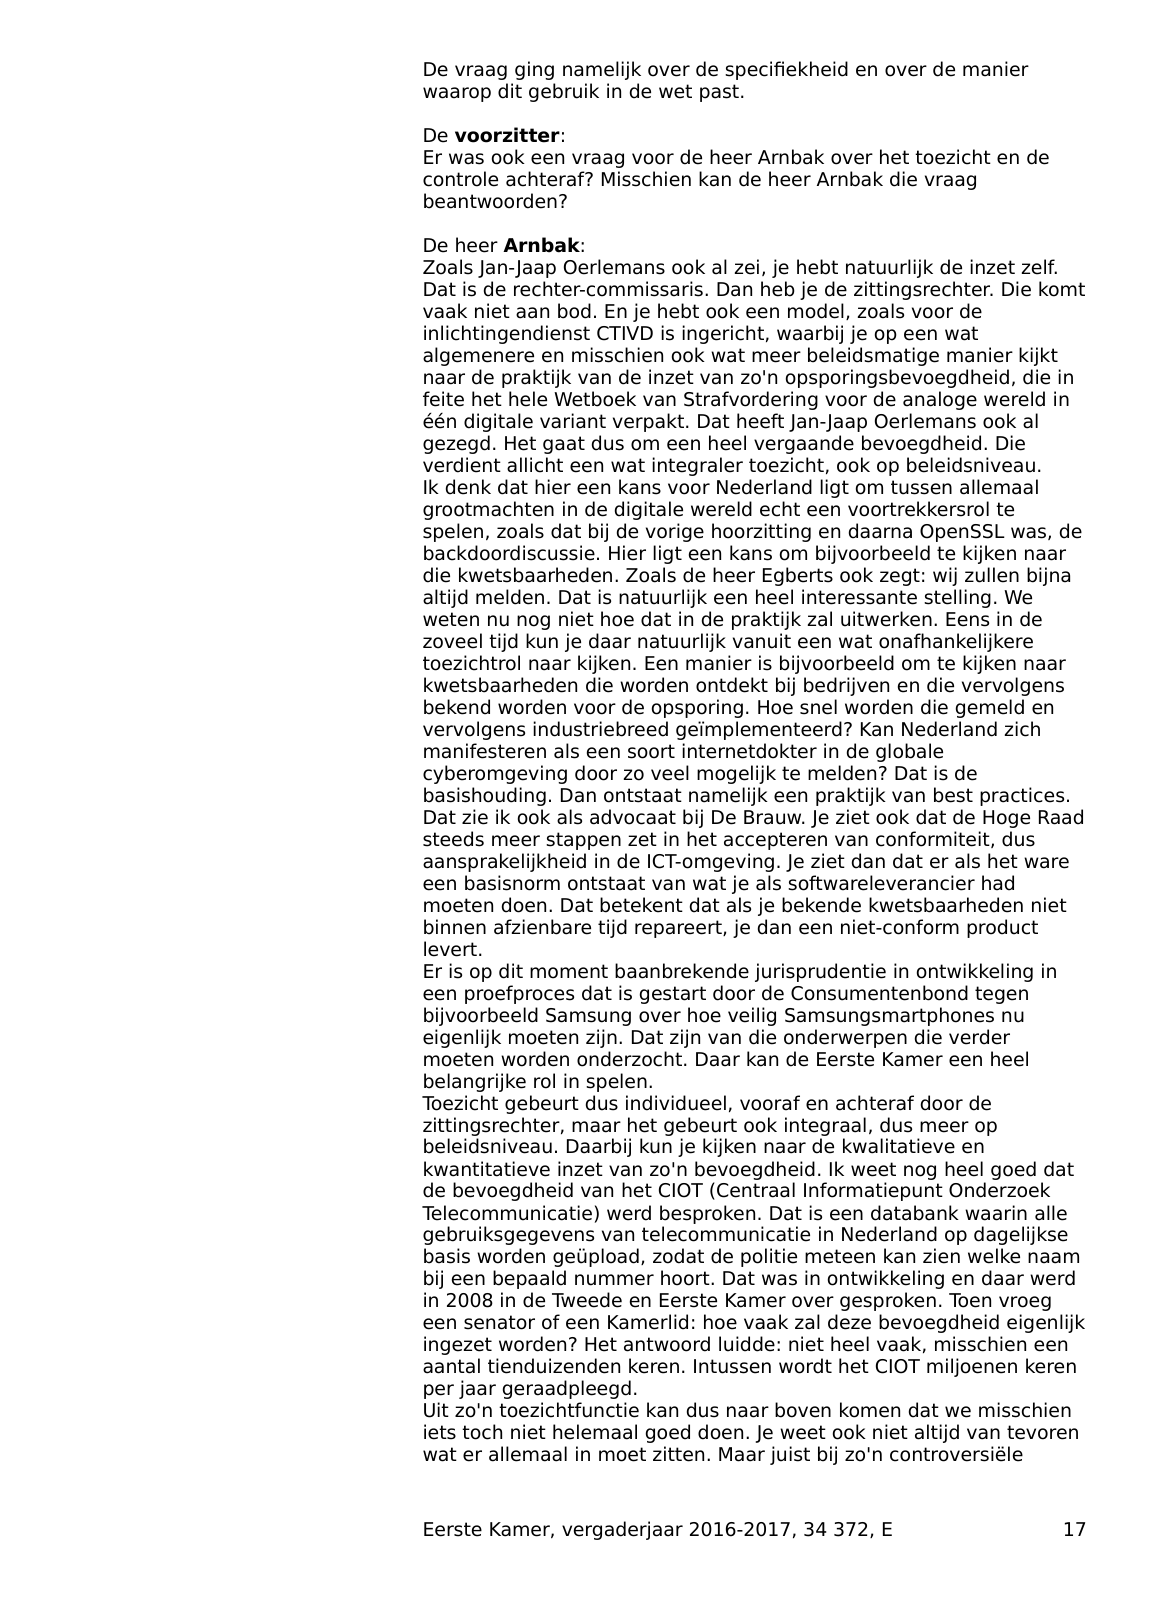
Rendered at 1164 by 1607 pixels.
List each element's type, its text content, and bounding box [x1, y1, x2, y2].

text Ik denk dat hier een kans voor Nederland ligt om tussen allemaal grootmachten in de digitale wereld echt een voortrekkersrol te spelen, zoals dat bij de vorige hoorzitting en daarna OpenSSL was, de backdoordiscussie. Hier ligt een kans om bijvoorbeeld te kijken naar die kwetsbaarheden. Zoals de heer Egberts ook zegt: wij zullen bijna altijd melden. Dat is natuurlijk een heel interessante stelling. We weten nu nog niet hoe dat in de praktijk zal uitwerken. Eens in de zoveel tijd kun je daar natuurlijk vanuit een wat onafhankelijkere toezichtrol naar kijken. Een manier is bijvoorbeeld om te kijken naar kwetsbaarheden die worden ontdekt bij bedrijven en die vervolgens bekend worden voor de opsporing. Hoe snel worden die gemeld en vervolgens industriebreed geïmplementeerd? Kan Nederland zich manifesteren als een soort internetdokter in de globale cyberomgeving door zo veel mogelijk te melden? Dat is de basishouding. Dan ontstaat namelijk een praktijk van best practices. Dat zie ik ook als advocaat bij De Brauw. Je ziet ook dat de Hoge Raad steeds meer stappen zet in het accepteren van conformiteit, dus aansprakelijkheid in de ICT-omgeving. Je ziet dan dat er als het ware een basisnorm ontstaat van wat je als softwareleverancier had moeten doen. Dat betekent dat als je bekende kwetsbaarheden niet binnen afzienbare tijd repareert, je dan een niet-conform product levert. [422, 477, 1087, 961]
text Toezicht gebeurt dus individueel, vooraf en achteraf door de zittingsrechter, maar het gebeurt ook integraal, dus meer op beleidsniveau. Daarbij kun je kijken naar de kwalitatieve en kwantitatieve inzet van zo'n bevoegdheid. Ik weet nog heel goed dat de bevoegdheid van het CIOT (Centraal Informatiepunt Onderzoek Telecommunicatie) werd besproken. Dat is een databank waarin alle gebruiksgegevens van telecommunicatie in Nederland op dagelijkse basis worden geüpload, zodat de politie meteen kan zien welke naam bij een bepaald nummer hoort. Dat was in ontwikkeling en daar werd in 2008 in de Tweede en Eerste Kamer over gesproken. Toen vroeg een senator of een Kamerlid: hoe vaak zal deze bevoegdheid eigenlijk ingezet worden? Het antwoord luidde: niet heel vaak, misschien een aantal tienduizenden keren. Intussen wordt het CIOT miljoenen keren per jaar geraadpleegd. [422, 1092, 1087, 1400]
text De voorzitter: [422, 125, 1087, 147]
text Er is op dit moment baanbrekende jurisprudentie in ontwikkeling in een proefproces dat is gestart door de Consumentenbond tegen bijvoorbeeld Samsung over hoe veilig Samsungsmartphones nu eigenlijk moeten zijn. Dat zijn van die onderwerpen die verder moeten worden onderzocht. Daar kan de Eerste Kamer een heel belangrijke rol in spelen. [422, 961, 1087, 1092]
text De vraag ging namelijk over de specifiekheid en over de manier waarop dit gebruik in de wet past. [422, 59, 1087, 103]
text De heer Arnbak: [422, 235, 1087, 257]
text Zoals Jan-Jaap Oerlemans ook al zei, je hebt natuurlijk de inzet zelf. Dat is de rechter-commissaris. Dan heb je de zittingsrechter. Die komt vaak niet aan bod. En je hebt ook een model, zoals voor de inlichtingendienst CTIVD is ingericht, waarbij je op een wat algemenere en misschien ook wat meer beleidsmatige manier kijkt naar de praktijk van de inzet van zo'n opsporingsbevoegdheid, die in feite het hele Wetboek van Strafvordering voor de analoge wereld in één digitale variant verpakt. Dat heeft Jan-Jaap Oerlemans ook al gezegd. Het gaat dus om een heel vergaande bevoegdheid. Die verdient allicht een wat integraler toezicht, ook op beleidsniveau. [422, 257, 1087, 477]
text Uit zo'n toezichtfunctie kan dus naar boven komen dat we misschien iets toch niet helemaal goed doen. Je weet ook niet altijd van tevoren wat er allemaal in moet zitten. Maar juist bij zo'n controversiële [422, 1400, 1087, 1466]
text Er was ook een vraag voor de heer Arnbak over het toezicht en de controle achteraf? Misschien kan de heer Arnbak die vraag beantwoorden? [422, 147, 1087, 213]
